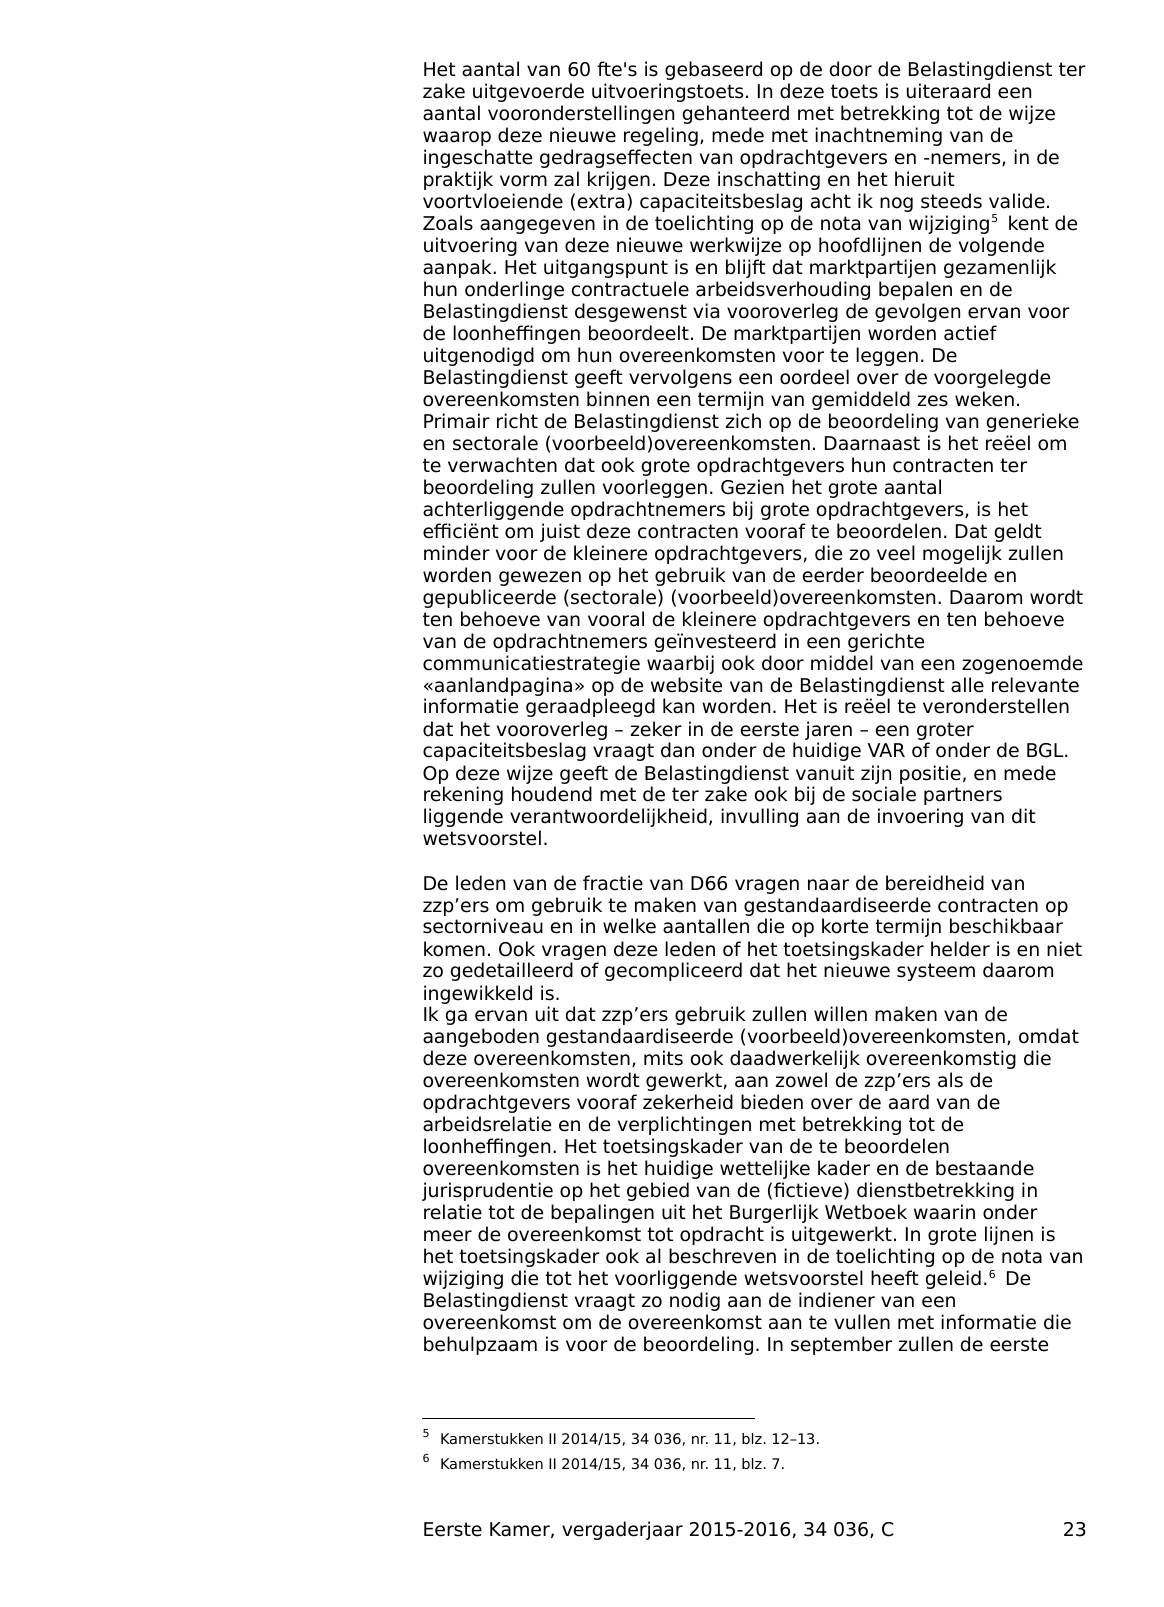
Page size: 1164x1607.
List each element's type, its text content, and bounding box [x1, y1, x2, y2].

text De leden van de fractie van D66 vragen naar de bereidheid van zzp’ers om gebruik te maken van gestandaardiseerde contracten op sectorniveau en in welke aantallen die op korte termijn beschikbaar komen. Ook vragen deze leden of het toetsingskader helder is en niet zo gedetailleerd of gecompliceerd dat het nieuwe systeem daarom ingewikkeld is. [422, 872, 1087, 1004]
text Kamerstukken II 2014/15, 34 036, nr. 11, blz. 7. [422, 1452, 1087, 1474]
text Ik ga ervan uit dat zzp’ers gebruik zullen willen maken van de aangeboden gestandaardiseerde (voorbeeld)overeenkomsten, omdat deze overeenkomsten, mits ook daadwerkelijk overeenkomstig die overeenkomsten wordt gewerkt, aan zowel de zzp’ers als de opdrachtgevers vooraf zekerheid bieden over de aard van de arbeidsrelatie en de verplichtingen met betrekking tot de loonheffingen. Het toetsingskader van de te beoordelen overeenkomsten is het huidige wettelijke kader en de bestaande jurisprudentie op het gebied van de (fictieve) dienstbetrekking in relatie tot de bepalingen uit het Burgerlijk Wetboek waarin onder meer de overeenkomst tot opdracht is uitgewerkt. In grote lijnen is het toetsingskader ook al beschreven in de toelichting op de nota van wijziging die tot het voorliggende wetsvoorstel heeft geleid. De Belastingdienst vraagt zo nodig aan de indiener van een overeenkomst om de overeenkomst aan te vullen met informatie die behulpzaam is voor de beoordeling. In september zullen de eerste [422, 1004, 1087, 1356]
text Het aantal van 60 fte's is gebaseerd op de door de Belastingdienst ter zake uitgevoerde uitvoeringstoets. In deze toets is uiteraard een aantal vooronderstellingen gehanteerd met betrekking tot de wijze waarop deze nieuwe regeling, mede met inachtneming van de ingeschatte gedragseffecten van opdrachtgevers en -nemers, in de praktijk vorm zal krijgen. Deze inschatting en het hieruit voortvloeiende (extra) capaciteitsbeslag acht ik nog steeds valide. Zoals aangegeven in de toelichting op de nota van wijziging kent de uitvoering van deze nieuwe werkwijze op hoofdlijnen de volgende aanpak. Het uitgangspunt is en blijft dat marktpartijen gezamenlijk hun onderlinge contractuele arbeidsverhouding bepalen en de Belastingdienst desgewenst via vooroverleg de gevolgen ervan voor de loonheffingen beoordeelt. De marktpartijen worden actief uitgenodigd om hun overeenkomsten voor te leggen. De Belastingdienst geeft vervolgens een oordeel over de voorgelegde overeenkomsten binnen een termijn van gemiddeld zes weken. Primair richt de Belastingdienst zich op de beoordeling van generieke en sectorale (voorbeeld)overeenkomsten. Daarnaast is het reëel om te verwachten dat ook grote opdrachtgevers hun contracten ter beoordeling zullen voorleggen. Gezien het grote aantal achterliggende opdrachtnemers bij grote opdrachtgevers, is het efficiënt om juist deze contracten vooraf te beoordelen. Dat geldt minder voor de kleinere opdrachtgevers, die zo veel mogelijk zullen worden gewezen op het gebruik van de eerder beoordeelde en gepubliceerde (sectorale) (voorbeeld)overeenkomsten. Daarom wordt ten behoeve van vooral de kleinere opdrachtgevers en ten behoeve van de opdrachtnemers geïnvesteerd in een gerichte communicatiestrategie waarbij ook door middel van een zogenoemde «aanlandpagina» op de website van de Belastingdienst alle relevante informatie geraadpleegd kan worden. Het is reëel te veronderstellen dat het vooroverleg – zeker in de eerste jaren – een groter capaciteitsbeslag vraagt dan onder de huidige VAR of onder de BGL. Op deze wijze geeft de Belastingdienst vanuit zijn positie, en mede rekening houdend met de ter zake ook bij de sociale partners liggende verantwoordelijkheid, invulling aan de invoering van dit wetsvoorstel. [422, 59, 1087, 850]
text Kamerstukken II 2014/15, 34 036, nr. 11, blz. 12–13. [422, 1427, 1087, 1449]
